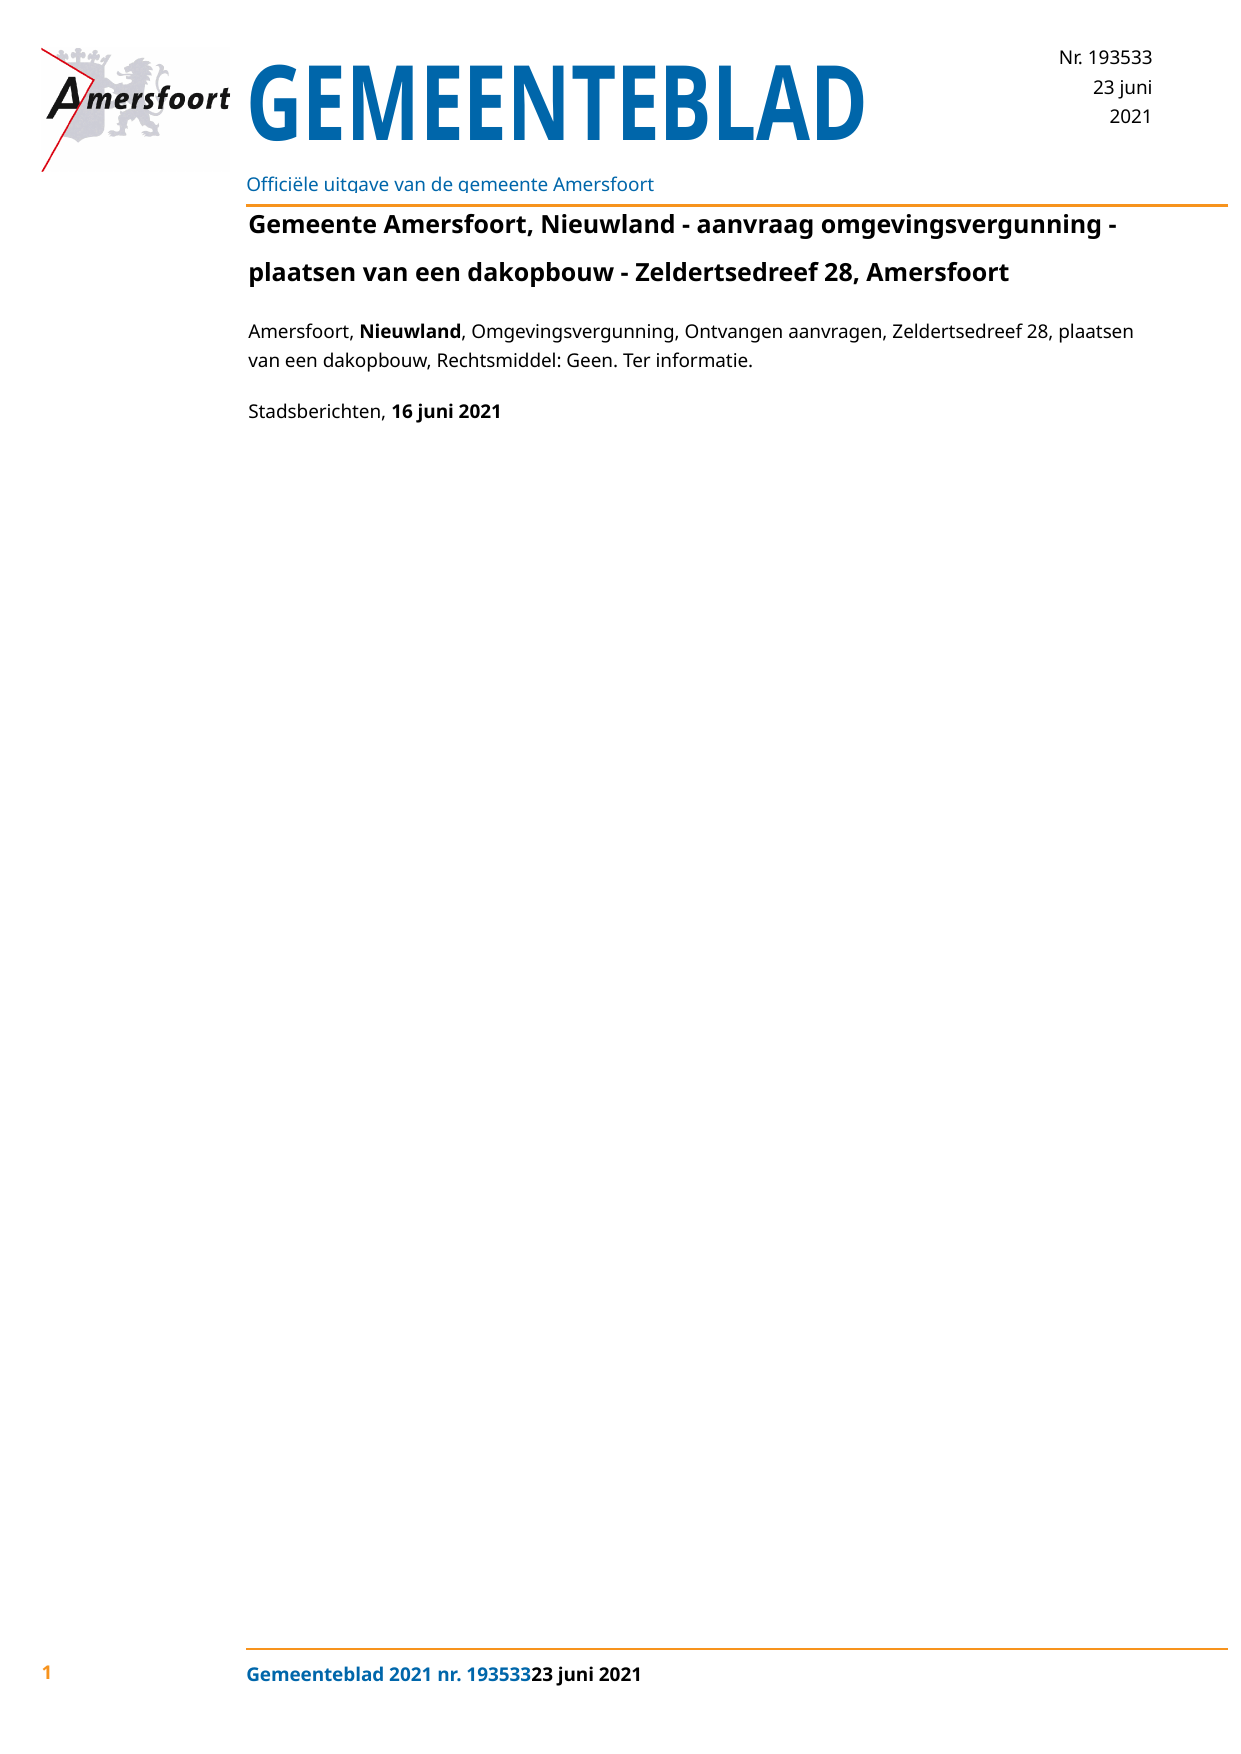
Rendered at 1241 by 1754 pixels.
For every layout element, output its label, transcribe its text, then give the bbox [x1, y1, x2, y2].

picture [41, 47, 231, 172]
text Gemeente Amersfoort, Nieuwland - aanvraag omgevingsvergunning - plaatsen van een dakopbouw - Zeldertsedreef 28, Amersfoort [248, 207, 1152, 288]
text Stadsberichten, 16 juni 2021 [248, 398, 1152, 424]
text Amersfoort, Nieuwland, Omgevingsvergunning, Ontvangen aanvragen, Zeldertsedreef 28, plaatsen van een dakopbouw, Rechtsmiddel: Geen. Ter informatie. [248, 318, 1152, 373]
